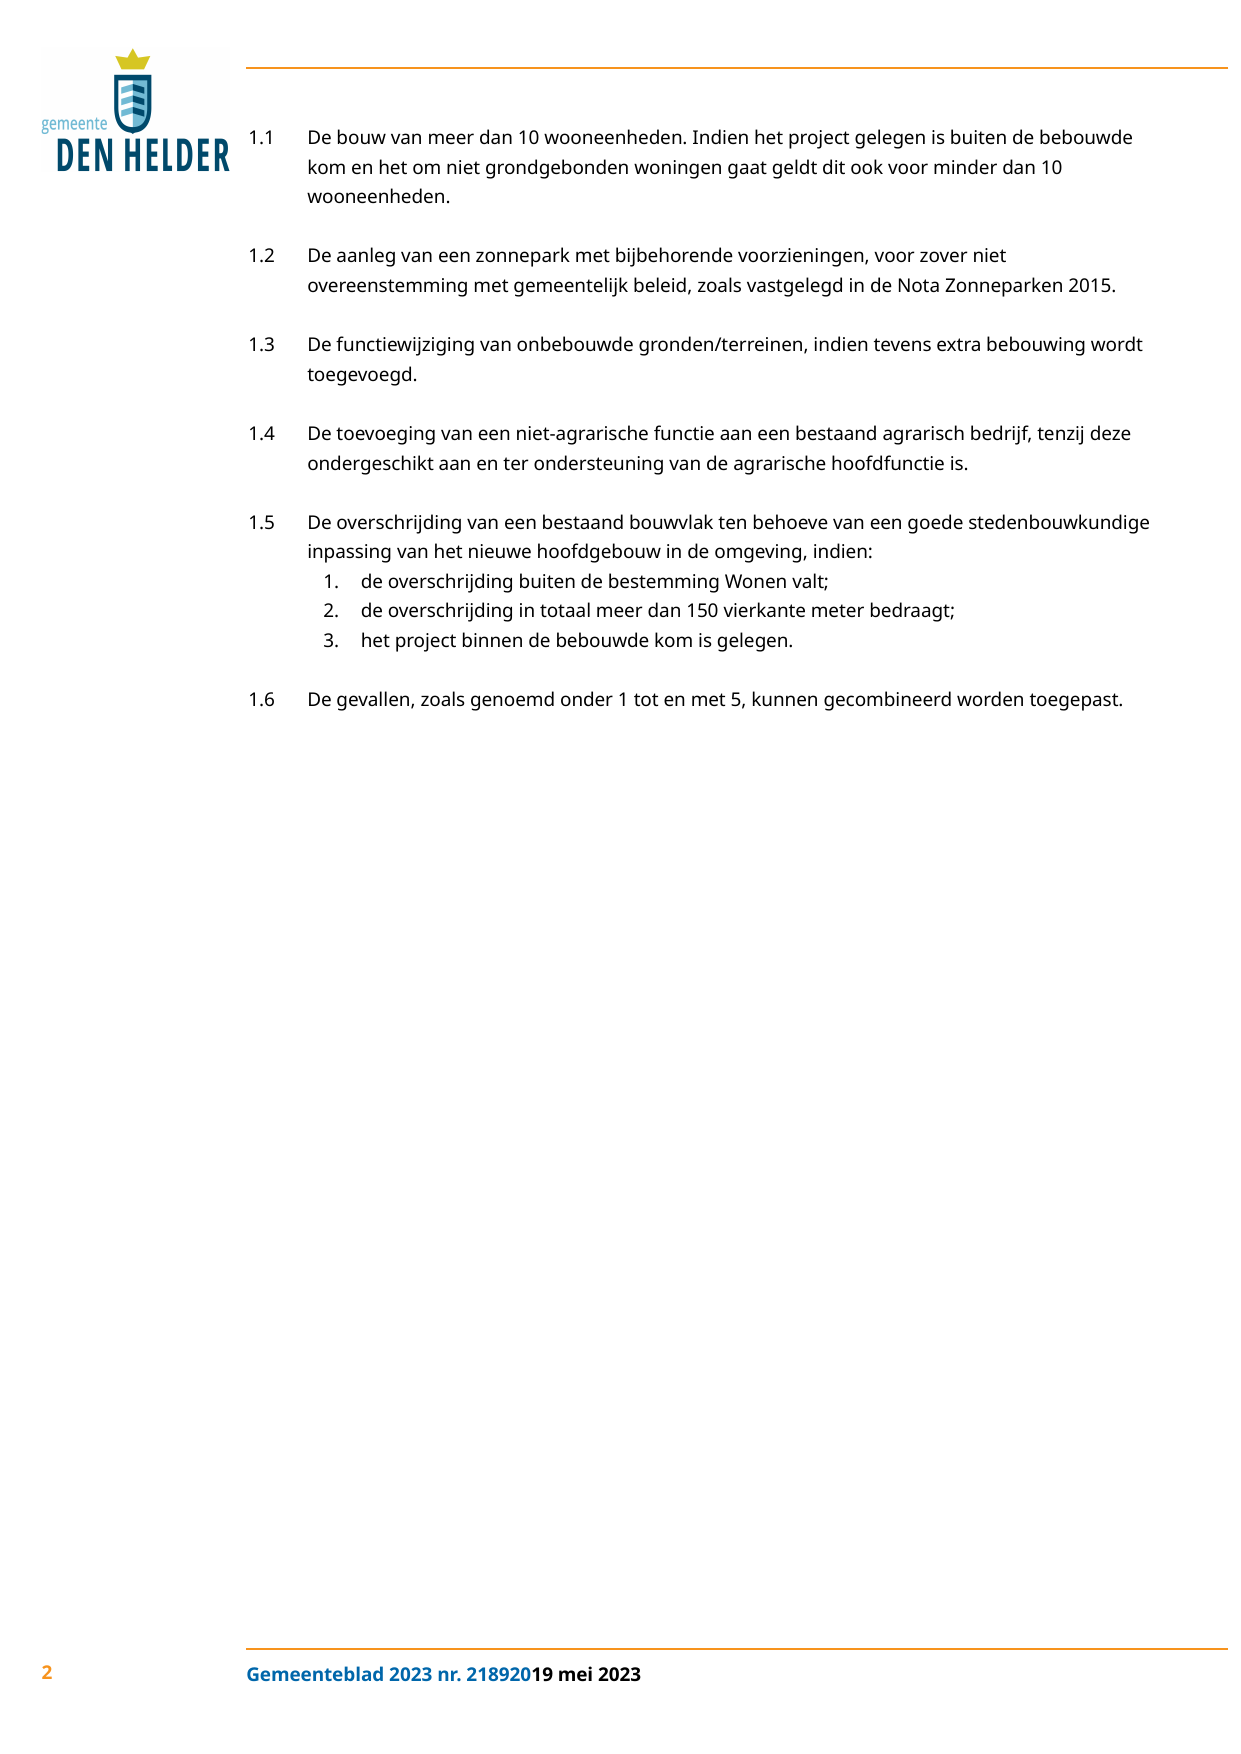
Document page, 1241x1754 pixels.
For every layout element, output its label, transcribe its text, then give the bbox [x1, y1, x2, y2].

picture [182, 144, 187, 165]
list De toevoeging van een niet-agrarische functie aan een bestaand agrarisch bedrijf, tenzij deze ondergeschikt aan en ter ondersteuning van de agrarische hoofdfunctie is. [248, 420, 1152, 476]
list De aanleg van een zonnepark met bijbehorende voorzieningen, voor zover niet overeenstemming met gemeentelijk beleid, zoals vastgelegd in de Nota Zonneparken 2015. [248, 243, 1152, 298]
picture [220, 160, 224, 172]
picture [130, 157, 135, 172]
list De gevallen, zoals genoemd onder 1 tot en met 5, kunnen gecombineerd worden toegepast. [248, 686, 1152, 712]
picture [41, 47, 231, 172]
list de overschrijding buiten de bestemming Wonen valt; [323, 568, 1152, 594]
picture [63, 144, 68, 165]
list De functiewijziging van onbebouwde gronden/terreinen, indien tevens extra bebouwing wordt toegevoegd. [248, 331, 1152, 387]
list het project binnen de bebouwde kom is gelegen. [323, 627, 1152, 653]
list de overschrijding in totaal meer dan 150 vierkante meter bedraagt; [323, 598, 1152, 623]
list De overschrijding van een bestaand bouwvlak ten behoeve van een goede stedenbouwkundige inpassing van het nieuwe hoofdgebouw in de omgeving, indien: [248, 509, 1152, 564]
list De bouw van meer dan 10 wooneenheden. Indien het project gelegen is buiten de bebouwde kom en het om niet grondgebonden woningen gaat geldt dit ook voor minder dan 10 wooneenheden. [248, 124, 1152, 209]
picture [100, 154, 106, 172]
